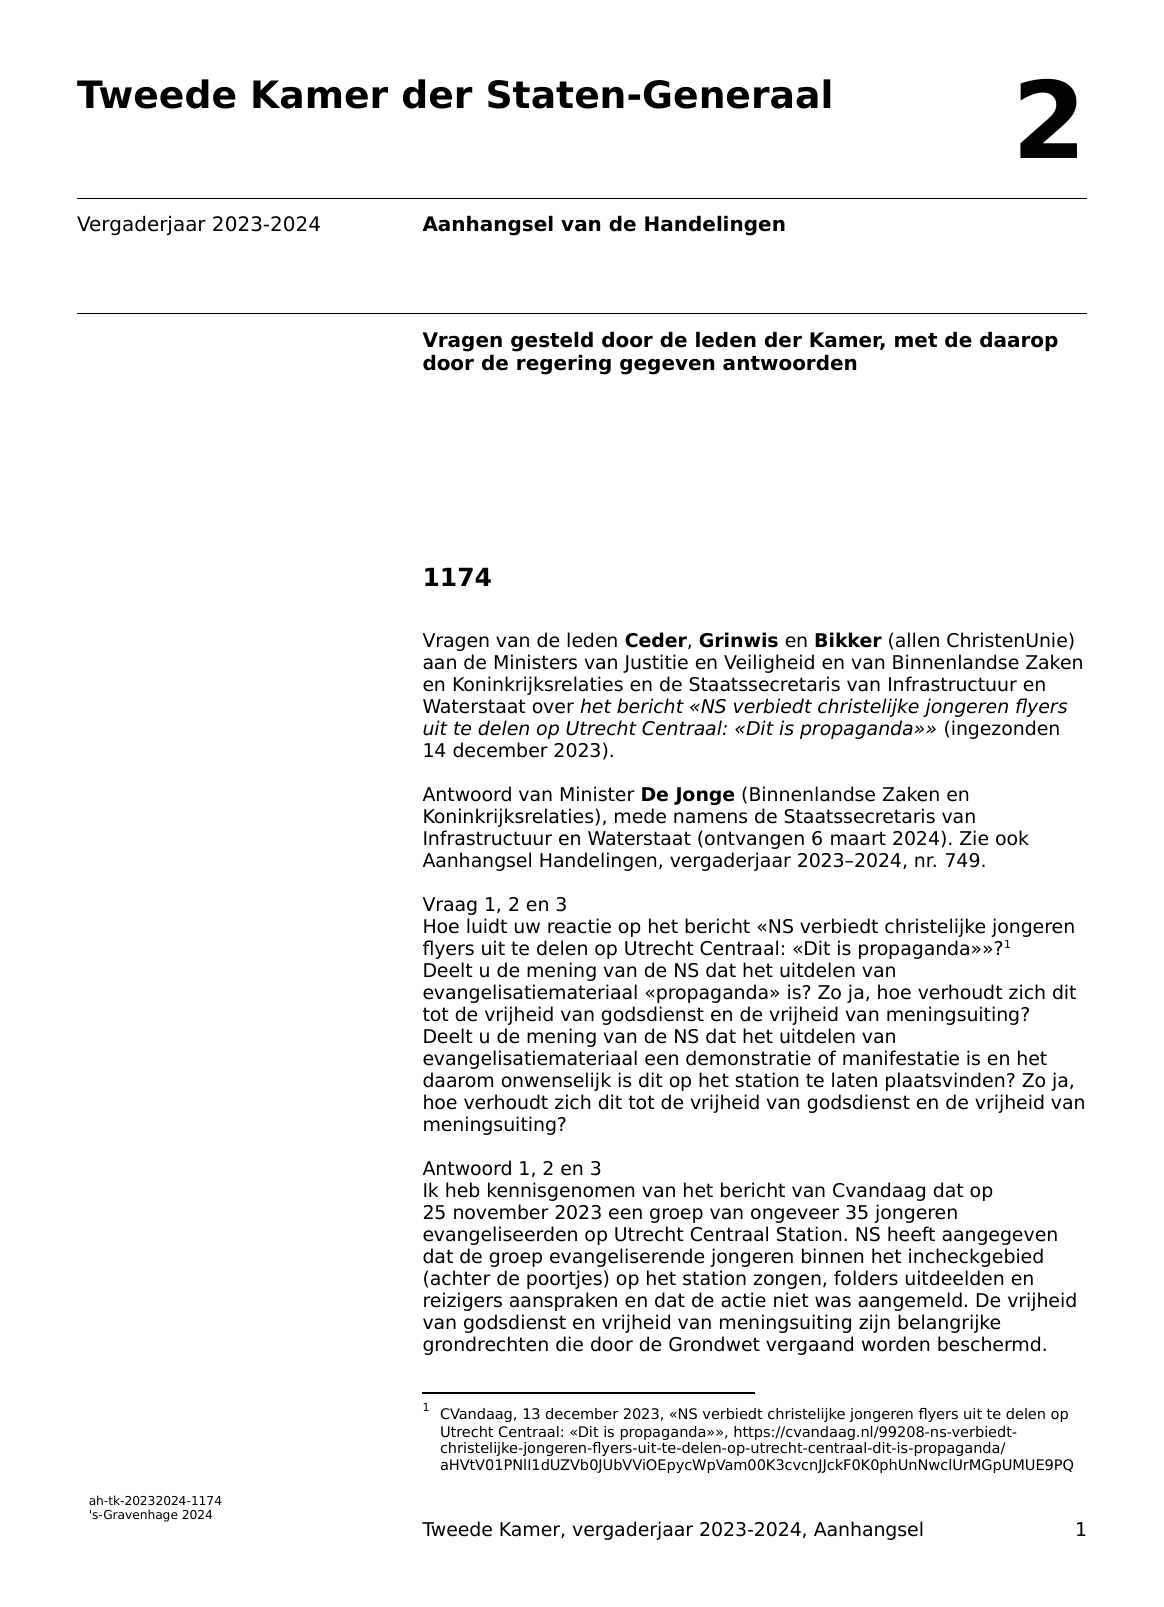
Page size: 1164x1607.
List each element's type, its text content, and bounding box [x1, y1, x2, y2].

text ah-tk-20232024-1174 [88, 1494, 323, 1508]
text CVandaag, 13 december 2023, «NS verbiedt christelijke jongeren flyers uit te delen op Utrecht Centraal: «Dit is propaganda»», https://cvandaag.nl/99208-ns-verbiedt-christelijke-jongeren-flyers-uit-te-delen-op-utrecht-centraal-dit-is-propaganda/aHVtV01PNlI1dUZVb0JUbVViOEpycWpVam00K3cvcnJJckF0K0phUnNwclUrMGpUMUE9PQ [422, 1402, 1087, 1474]
text Deelt u de mening van de NS dat het uitdelen van evangelisatiemateriaal een demonstratie of manifestatie is en het daarom onwenselijk is dit op het station te laten plaatsvinden? Zo ja, hoe verhoudt zich dit tot de vrijheid van godsdienst en de vrijheid van meningsuiting? [422, 1026, 1087, 1136]
table_cell Vergaderjaar 2023-2024 [77, 199, 422, 313]
text Vragen van de leden Ceder, Grinwis en Bikker (allen ChristenUnie) aan de Ministers van Justitie en Veiligheid en van Binnenlandse Zaken en Koninkrijksrelaties en de Staatssecretaris van Infrastructuur en Waterstaat over het bericht «NS verbiedt christelijke jongeren flyers uit te delen op Utrecht Centraal: «Dit is propaganda»» (ingezonden 14 december 2023). [422, 630, 1087, 762]
text Vraag 1, 2 en 3 [422, 894, 1087, 916]
text 's-Gravenhage 2024 [88, 1508, 323, 1522]
text Hoe luidt uw reactie op het bericht «NS verbiedt christelijke jongeren flyers uit te delen op Utrecht Centraal: «Dit is propaganda»»? [422, 916, 1087, 960]
text Antwoord van Minister De Jonge (Binnenlandse Zaken en Koninkrijksrelaties), mede namens de Staatssecretaris van Infrastructuur en Waterstaat (ontvangen 6 maart 2024). Zie ook Aanhangsel Handelingen, vergaderjaar 2023–2024, nr. 749. [422, 784, 1087, 872]
text Deelt u de mening van de NS dat het uitdelen van evangelisatiemateriaal «propaganda» is? Zo ja, hoe verhoudt zich dit tot de vrijheid van godsdienst en de vrijheid van meningsuiting? [422, 960, 1087, 1026]
text 1174 [422, 563, 1087, 592]
table_cell Vragen gesteld door de leden der Kamer, met de daarop door de regering gegeven antwoorden [422, 314, 1087, 375]
table_cell Aanhangsel van de Handelingen [422, 199, 1087, 313]
text Antwoord 1, 2 en 3 [422, 1158, 1087, 1180]
text Ik heb kennisgenomen van het bericht van Cvandaag dat op 25 november 2023 een groep van ongeveer 35 jongeren evangeliseerden op Utrecht Centraal Station. NS heeft aangegeven dat de groep evangeliserende jongeren binnen het incheckgebied (achter de poortjes) op het station zongen, folders uitdeelden en reizigers aanspraken en dat de actie niet was aangemeld. De vrijheid van godsdienst en vrijheid van meningsuiting zijn belangrijke grondrechten die door de Grondwet vergaand worden beschermd. [422, 1180, 1087, 1356]
table_header 2 [886, 59, 1087, 198]
table_cell [77, 314, 422, 375]
table_header Tweede Kamer der Staten-Generaal [77, 59, 886, 198]
